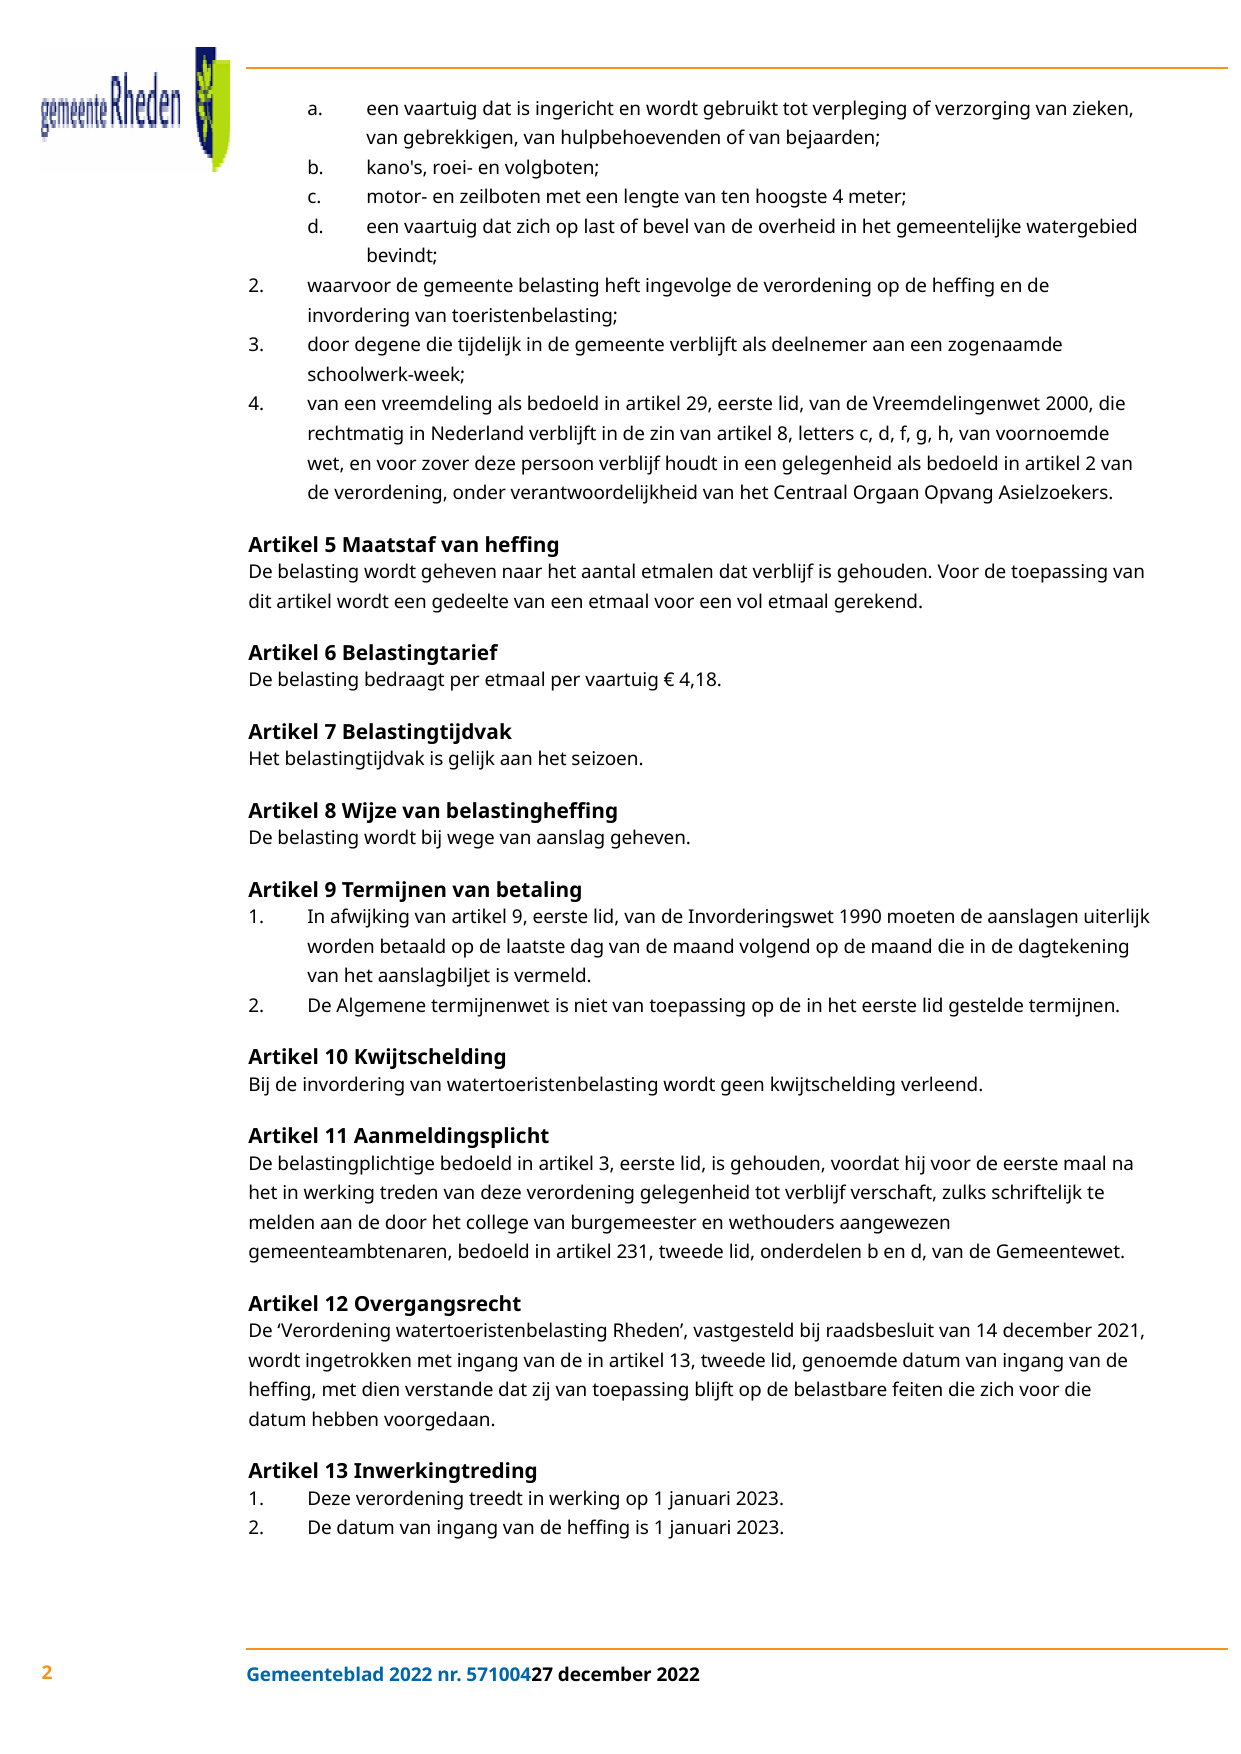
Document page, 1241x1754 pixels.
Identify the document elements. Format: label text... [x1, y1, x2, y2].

list door degene die tijdelijk in de gemeente verblijft als deelnemer aan een zogenaamde schoolwerk-week; [248, 331, 1152, 387]
list In afwijking van artikel 9, eerste lid, van de Invorderingswet 1990 moeten de aanslagen uiterlijk worden betaald op de laatste dag van de maand volgend op de maand die in de dagtekening van het aanslagbiljet is vermeld. [248, 903, 1152, 988]
text Artikel 13 Inwerkingtreding [248, 1456, 1152, 1485]
text Artikel 10 Kwijtschelding [248, 1042, 1152, 1071]
list Deze verordening treedt in werking op 1 januari 2023. [248, 1485, 1152, 1511]
picture [41, 47, 231, 172]
list kano's, roei- en volgboten; [307, 154, 1152, 180]
text De belasting wordt geheven naar het aantal etmalen dat verblijf is gehouden. Voor de toepassing van dit artikel wordt een gedeelte van een etmaal voor een vol etmaal gerekend. [248, 558, 1152, 613]
list motor- en zeilboten met een lengte van ten hoogste 4 meter; [307, 183, 1152, 209]
text Artikel 12 Overgangsrecht [248, 1289, 1152, 1317]
text Artikel 9 Termijnen van betaling [248, 875, 1152, 903]
text Artikel 5 Maatstaf van heffing [248, 530, 1152, 558]
list De datum van ingang van de heffing is 1 januari 2023. [248, 1514, 1152, 1540]
text De belasting bedraagt per etmaal per vaartuig € 4,18. [248, 667, 1152, 692]
text Het belastingtijdvak is gelijk aan het seizoen. [248, 746, 1152, 771]
text De belasting wordt bij wege van aanslag geheven. [248, 824, 1152, 850]
text Artikel 8 Wijze van belastingheffing [248, 796, 1152, 824]
list waarvoor de gemeente belasting heft ingevolge de verordening op de heffing en de invordering van toeristenbelasting; [248, 272, 1152, 328]
list een vaartuig dat zich op last of bevel van de overheid in het gemeentelijke watergebied bevindt; [307, 213, 1152, 268]
text Artikel 6 Belastingtarief [248, 638, 1152, 667]
text Artikel 7 Belastingtijdvak [248, 717, 1152, 746]
text Bij de invordering van watertoeristenbelasting wordt geen kwijtschelding verleend. [248, 1071, 1152, 1097]
text De ‘Verordening watertoeristenbelasting Rheden’, vastgesteld bij raadsbesluit van 14 december 2021, wordt ingetrokken met ingang van de in artikel 13, tweede lid, genoemde datum van ingang van de heffing, met dien verstande dat zij van toepassing blijft op de belastbare feiten die zich voor die datum hebben voorgedaan. [248, 1317, 1152, 1432]
list een vaartuig dat is ingericht en wordt gebruikt tot verpleging of verzorging van zieken, van gebrekkigen, van hulpbehoevenden of van bejaarden; [307, 95, 1152, 150]
list De Algemene termijnenwet is niet van toepassing op de in het eerste lid gestelde termijnen. [248, 992, 1152, 1018]
text De belastingplichtige bedoeld in artikel 3, eerste lid, is gehouden, voordat hij voor de eerste maal na het in werking treden van deze verordening gelegenheid tot verblijf verschaft, zulks schriftelijk te melden aan de door het college van burgemeester en wethouders aangewezen gemeenteambtenaren, bedoeld in artikel 231, tweede lid, onderdelen b en d, van de Gemeentewet. [248, 1150, 1152, 1264]
text Artikel 11 Aanmeldingsplicht [248, 1121, 1152, 1150]
list van een vreemdeling als bedoeld in artikel 29, eerste lid, van de Vreemdelingenwet 2000, die rechtmatig in Nederland verblijft in de zin van artikel 8, letters c, d, f, g, h, van voornoemde wet, en voor zover deze persoon verblijf houdt in een gelegenheid als bedoeld in artikel 2 van de verordening, onder verantwoordelijkheid van het Centraal Orgaan Opvang Asielzoekers. [248, 391, 1152, 505]
